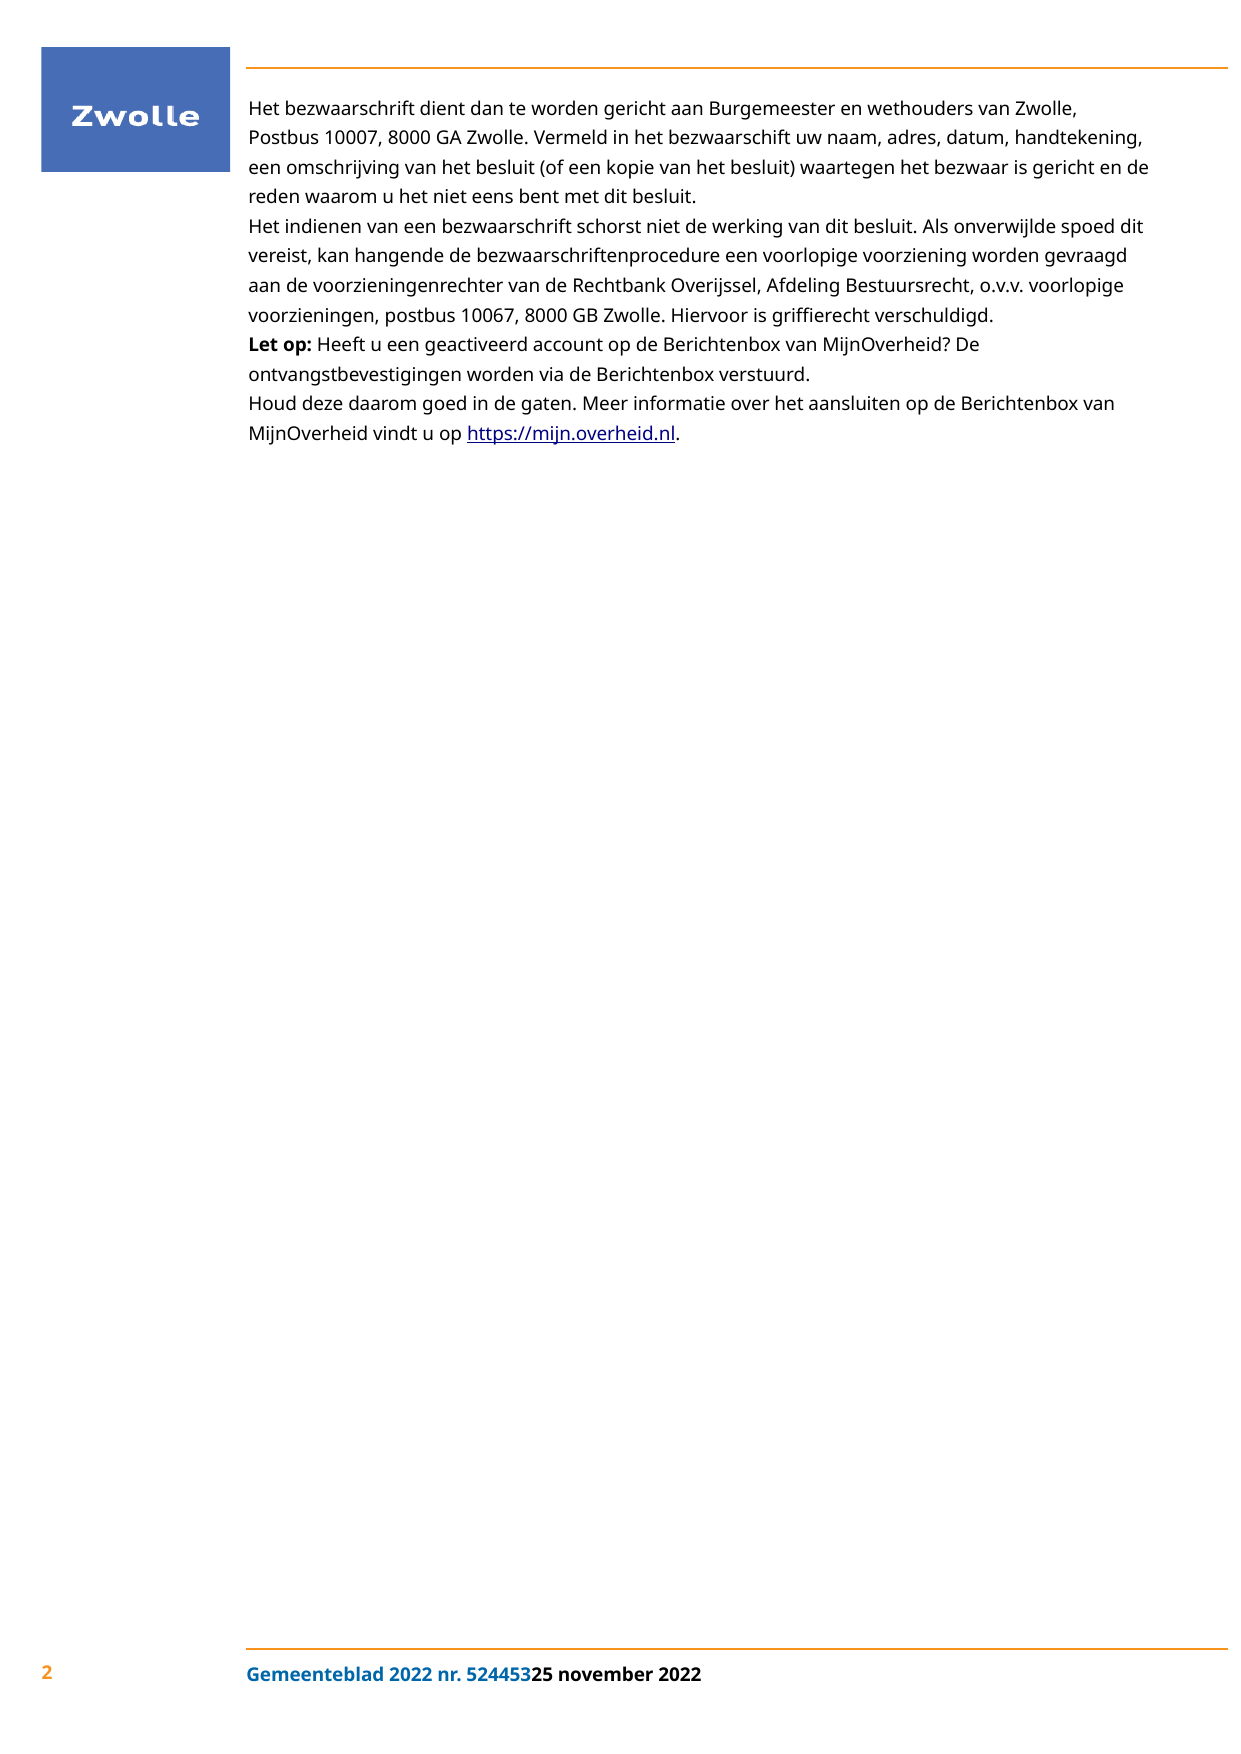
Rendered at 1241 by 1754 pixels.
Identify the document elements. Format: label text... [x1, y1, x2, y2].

text Houd deze daarom goed in de gaten. Meer informatie over het aansluiten op de Berichtenbox van MijnOverheid vindt u op https://mijn.overheid.nl. [248, 391, 1152, 446]
text Het indienen van een bezwaarschrift schorst niet de werking van dit besluit. Als onverwijlde spoed dit vereist, kan hangende de bezwaarschriftenprocedure een voorlopige voorziening worden gevraagd aan de voorzieningenrechter van de Rechtbank Overijssel, Afdeling Bestuursrecht, o.v.v. voorlopige voorzieningen, postbus 10067, 8000 GB Zwolle. Hiervoor is griffierecht verschuldigd. [248, 213, 1152, 328]
picture [41, 47, 231, 172]
text Let op: Heeft u een geactiveerd account op de Berichtenbox van MijnOverheid? De ontvangstbevestigingen worden via de Berichtenbox verstuurd. [248, 331, 1152, 387]
text Het bezwaarschrift dient dan te worden gericht aan Burgemeester en wethouders van Zwolle, Postbus 10007, 8000 GA Zwolle. Vermeld in het bezwaarschift uw naam, adres, datum, handtekening, een omschrijving van het besluit (of een kopie van het besluit) waartegen het bezwaar is gericht en de reden waarom u het niet eens bent met dit besluit. [248, 95, 1152, 209]
